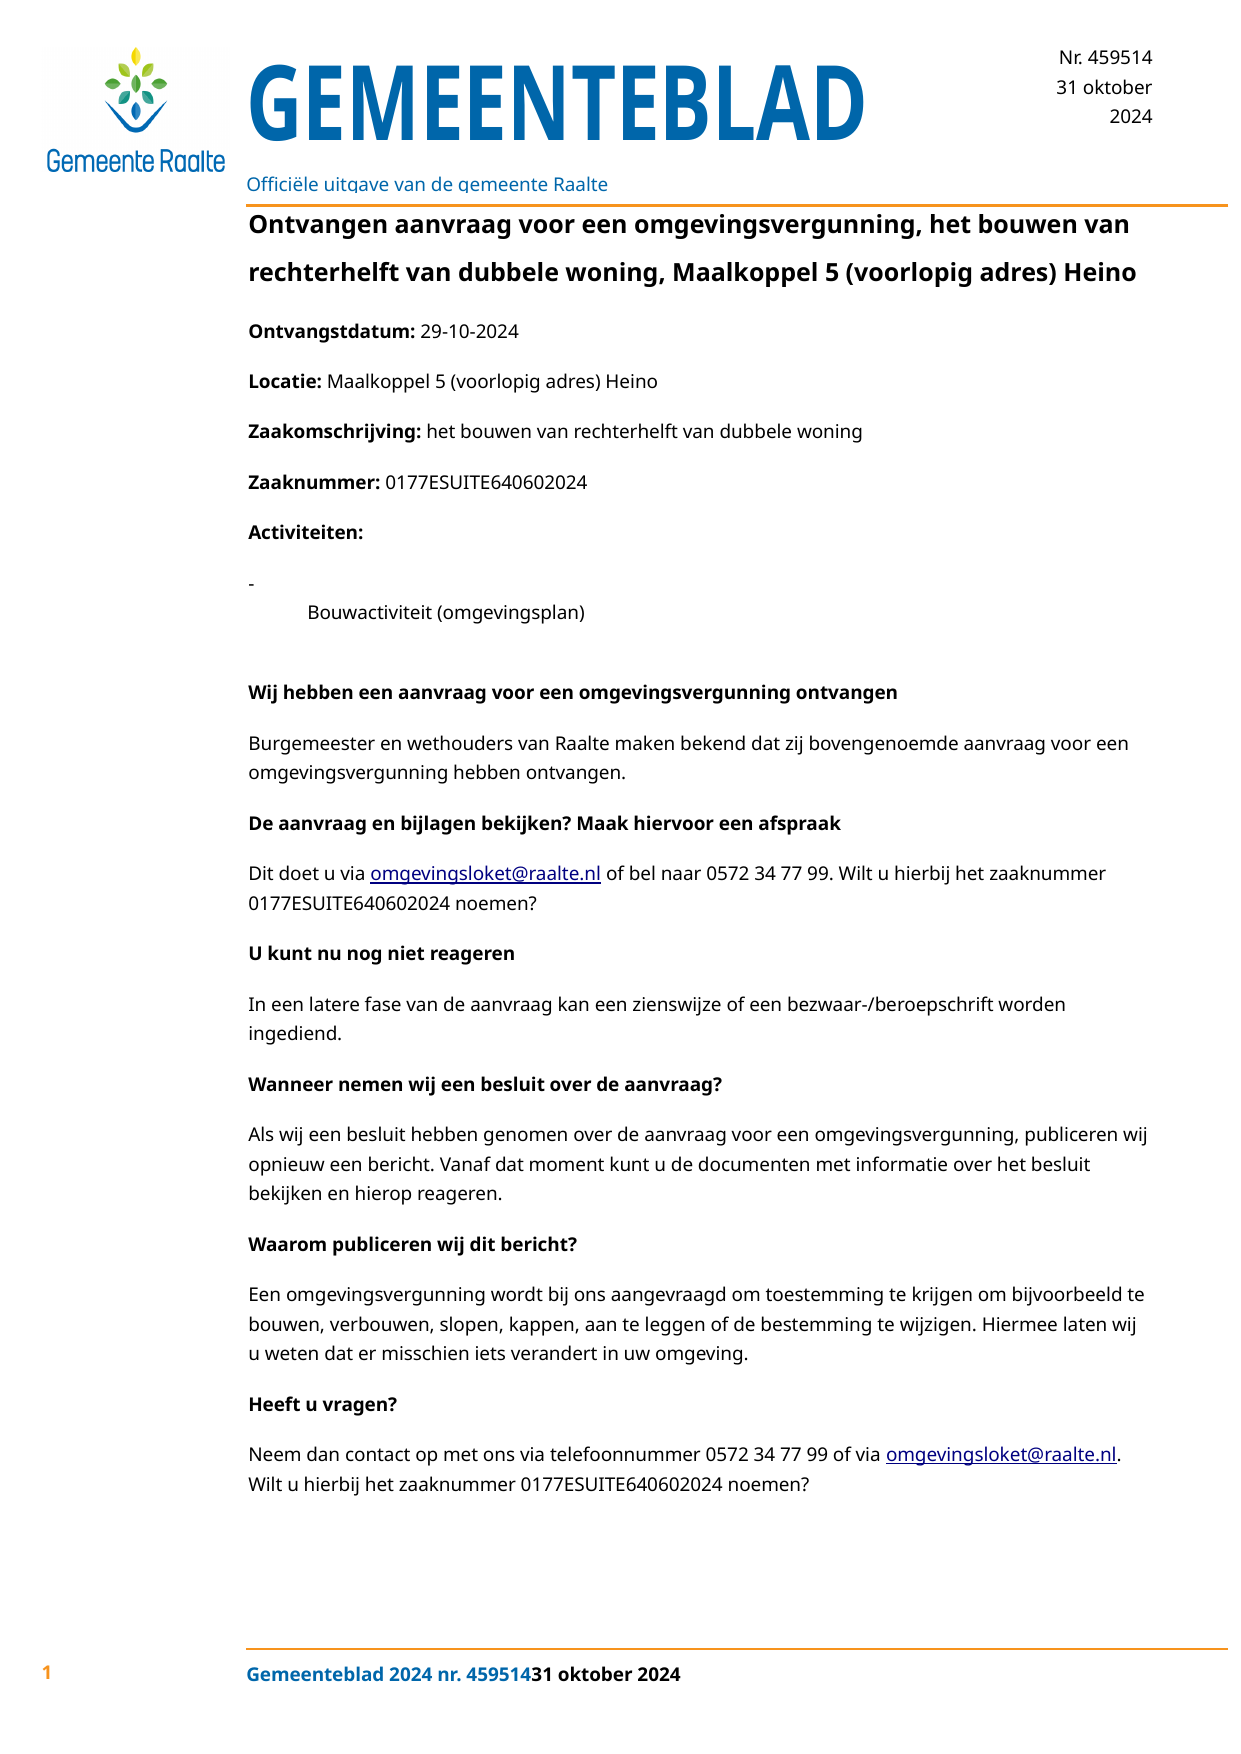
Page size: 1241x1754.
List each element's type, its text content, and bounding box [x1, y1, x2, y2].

text Een omgevingsvergunning wordt bij ons aangevraagd om toestemming te krijgen om bijvoorbeeld te bouwen, verbouwen, slopen, kappen, aan te leggen of de bestemming te wijzigen. Hiermee laten wij u weten dat er misschien iets verandert in uw omgeving. [248, 1281, 1152, 1366]
text Zaaknummer: 0177ESUITE640602024 [248, 469, 1152, 495]
text U kunt nu nog niet reageren [248, 940, 1152, 966]
text Waarom publiceren wij dit bericht? [248, 1231, 1152, 1257]
text Locatie: Maalkoppel 5 (voorlopig adres) Heino [248, 368, 1152, 394]
text Wanneer nemen wij een besluit over de aanvraag? [248, 1071, 1152, 1097]
text Burgemeester en wethouders van Raalte maken bekend dat zij bovengenoemde aanvraag voor een omgevingsvergunning hebben ontvangen. [248, 730, 1152, 785]
text Neem dan contact op met ons via telefoonnummer 0572 34 77 99 of via omgevingsloket@raalte.nl. Wilt u hierbij het zaaknummer 0177ESUITE640602024 noemen? [248, 1441, 1152, 1497]
text Activiteiten: [248, 519, 1152, 545]
text In een latere fase van de aanvraag kan een zienswijze of een bezwaar-/beroepschrift worden ingediend. [248, 991, 1152, 1046]
text Zaakomschrijving: het bouwen van rechterhelft van dubbele woning [248, 419, 1152, 444]
text Heeft u vragen? [248, 1391, 1152, 1417]
text De aanvraag en bijlagen bekijken? Maak hiervoor een afspraak [248, 810, 1152, 836]
text Ontvangen aanvraag voor een omgevingsvergunning, het bouwen van rechterhelft van dubbele woning, Maalkoppel 5 (voorlopig adres) Heino [248, 207, 1152, 288]
list Bouwactiviteit (omgevingsplan) [248, 599, 1152, 625]
text Ontvangstdatum: 29-10-2024 [248, 318, 1152, 344]
text Wij hebben een aanvraag voor een omgevingsvergunning ontvangen [248, 679, 1152, 705]
text Dit doet u via omgevingsloket@raalte.nl of bel naar 0572 34 77 99. Wilt u hierbij het zaaknummer 0177ESUITE640602024 noemen? [248, 860, 1152, 916]
picture [41, 47, 231, 172]
text Als wij een besluit hebben genomen over de aanvraag voor een omgevingsvergunning, publiceren wij opnieuw een bericht. Vanaf dat moment kunt u de documenten met informatie over het besluit bekijken en hierop reageren. [248, 1121, 1152, 1206]
